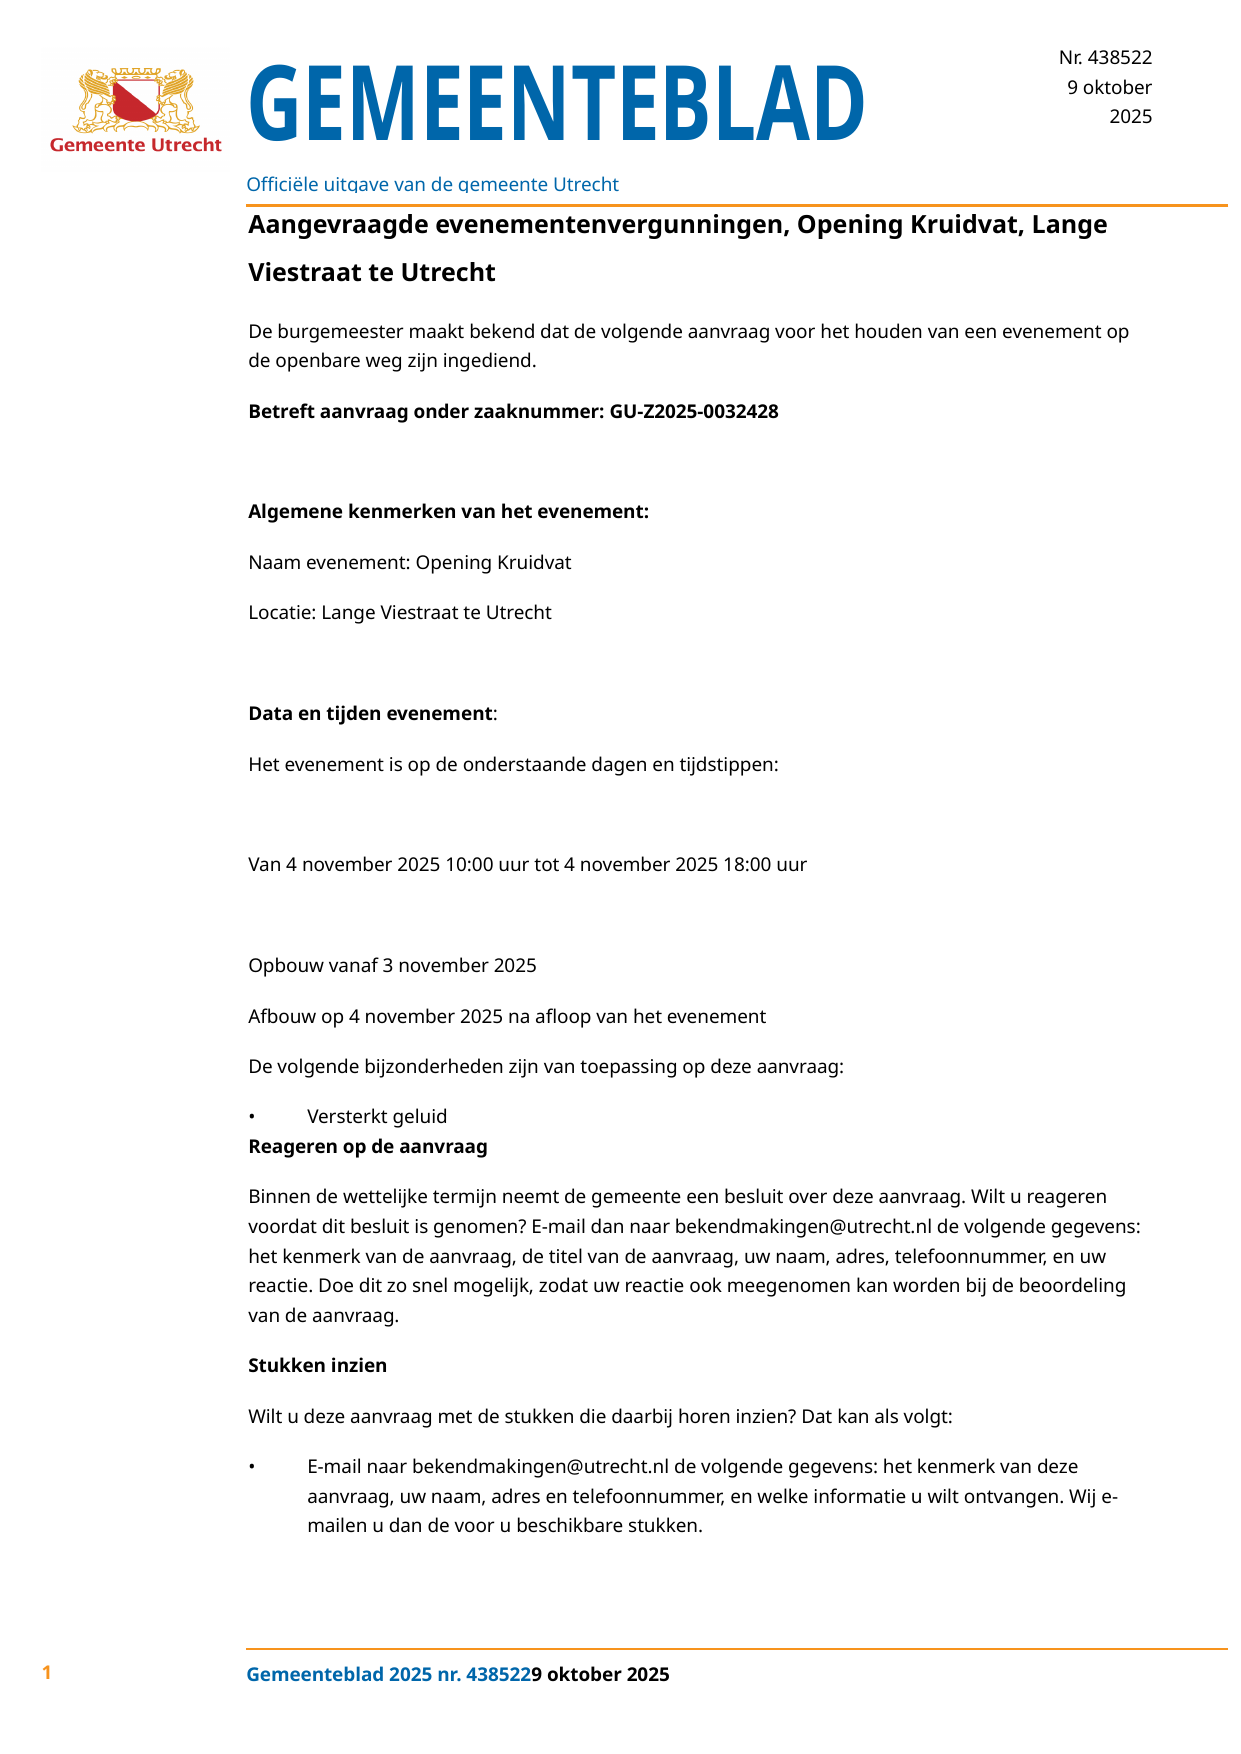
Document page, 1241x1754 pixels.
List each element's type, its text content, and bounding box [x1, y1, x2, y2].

text Naam evenement: Opening Kruidvat [248, 549, 1152, 575]
text Het evenement is op de onderstaande dagen en tijdstippen: [248, 751, 1152, 777]
text Van 4 november 2025 10:00 uur tot 4 november 2025 18:00 uur [248, 852, 1152, 877]
list Versterkt geluid [248, 1104, 1152, 1129]
text Afbouw op 4 november 2025 na afloop van het evenement [248, 1003, 1152, 1029]
text De volgende bijzonderheden zijn van toepassing op deze aanvraag: [248, 1053, 1152, 1079]
text Reageren op de aanvraag [248, 1133, 1152, 1159]
list E-mail naar bekendmakingen@utrecht.nl de volgende gegevens: het kenmerk van deze aanvraag, uw naam, adres en telefoonnummer, en welke informatie u wilt ontvangen. Wij e-mailen u dan de voor u beschikbare stukken. [248, 1453, 1152, 1538]
text Locatie: Lange Viestraat te Utrecht [248, 599, 1152, 625]
picture [41, 47, 231, 172]
text Data en tijden evenement: [248, 700, 1152, 726]
text De burgemeester maakt bekend dat de volgende aanvraag voor het houden van een evenement op de openbare weg zijn ingediend. [248, 318, 1152, 373]
text Stukken inzien [248, 1352, 1152, 1378]
text Opbouw vanaf 3 november 2025 [248, 952, 1152, 978]
text Wilt u deze aanvraag met de stukken die daarbij horen inzien? Dat kan als volgt: [248, 1403, 1152, 1429]
text Betreft aanvraag onder zaaknummer: GU-Z2025-0032428 [248, 398, 1152, 424]
text Algemene kenmerken van het evenement: [248, 499, 1152, 524]
text Aangevraagde evenementenvergunningen, Opening Kruidvat, Lange Viestraat te Utrecht [248, 207, 1152, 288]
text Binnen de wettelijke termijn neemt de gemeente een besluit over deze aanvraag. Wilt u reageren voordat dit besluit is genomen? E-mail dan naar bekendmakingen@utrecht.nl de volgende gegevens: het kenmerk van de aanvraag, de titel van de aanvraag, uw naam, adres, telefoonnummer, en uw reactie. Doe dit zo snel mogelijk, zodat uw reactie ook meegenomen kan worden bij de beoordeling van de aanvraag. [248, 1184, 1152, 1328]
